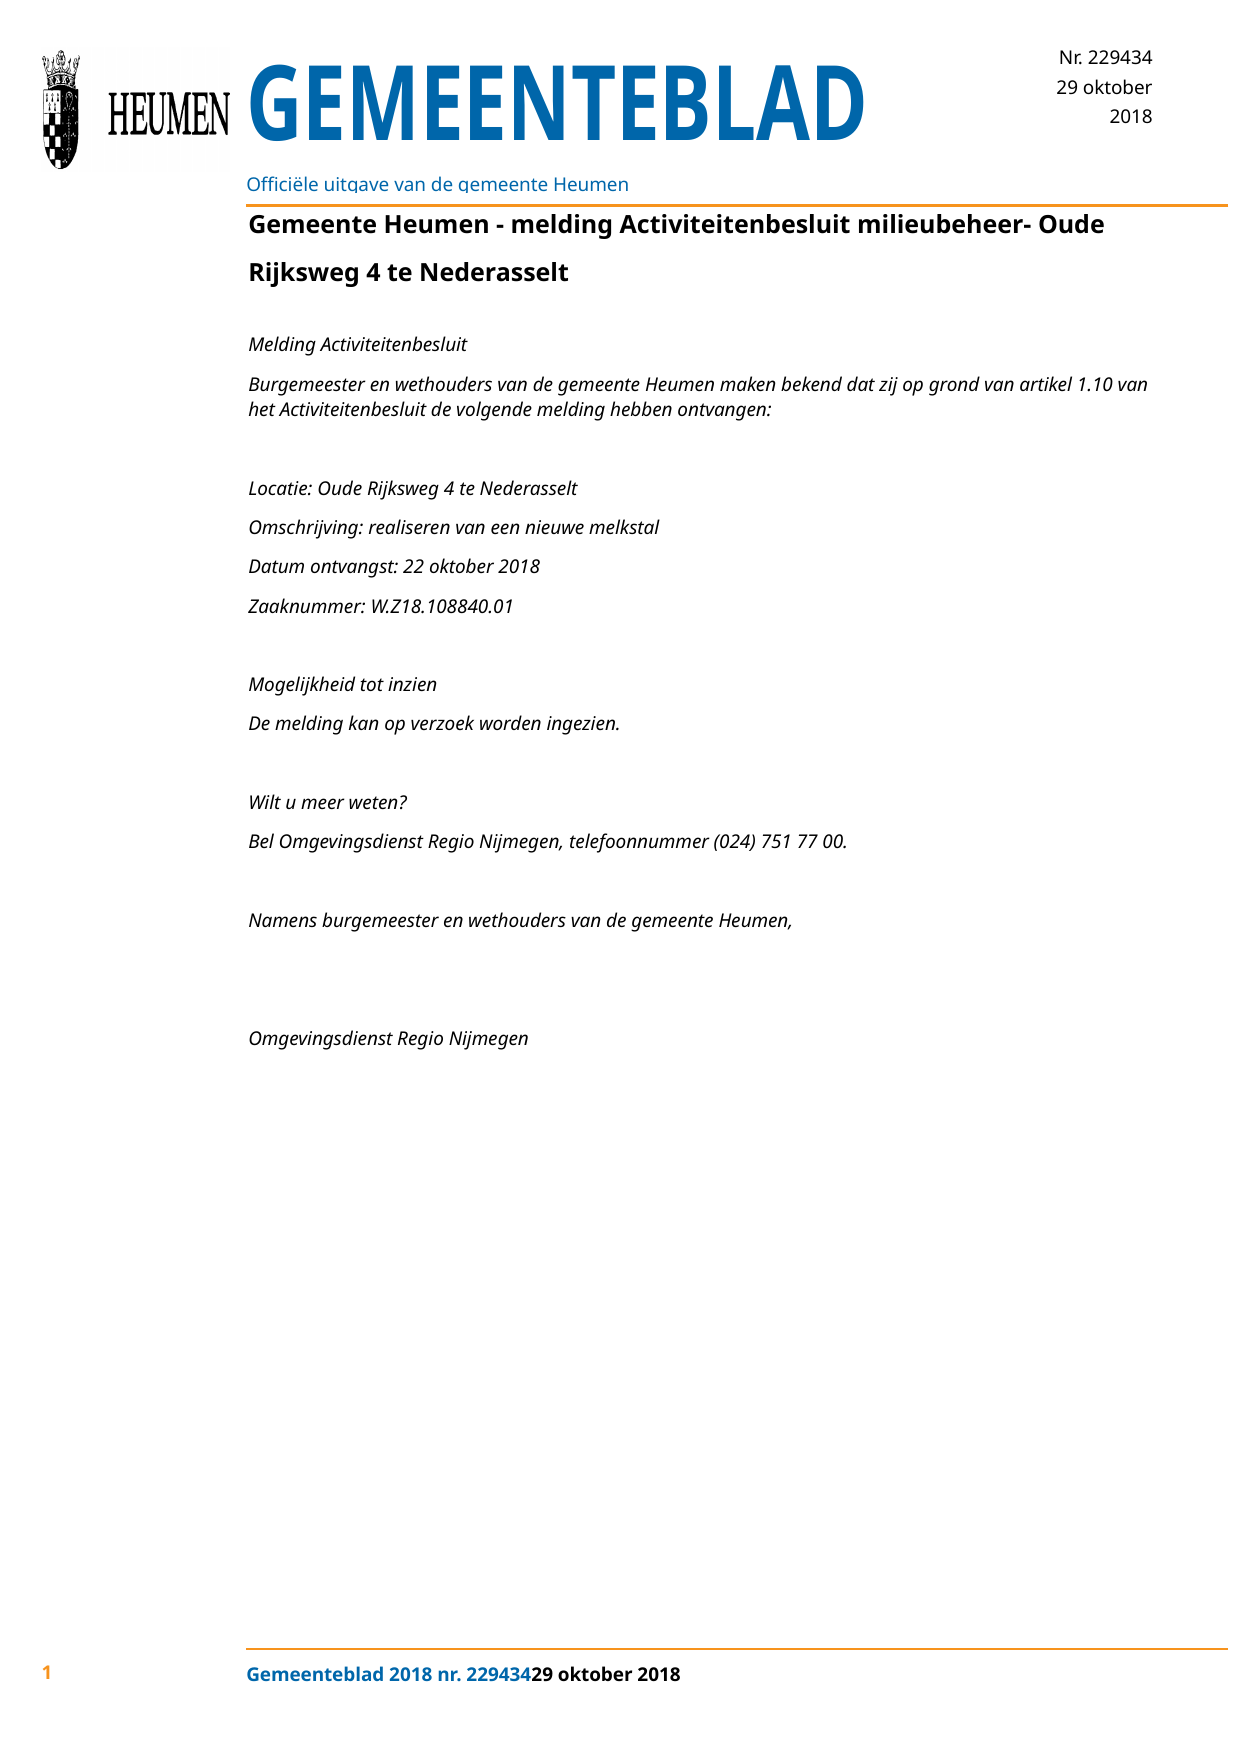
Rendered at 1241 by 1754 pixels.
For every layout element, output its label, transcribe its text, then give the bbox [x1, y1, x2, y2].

text Bel Omgevingsdienst Regio Nijmegen, telefoonnummer (024) 751 77 00. [248, 828, 1152, 854]
text De melding kan op verzoek worden ingezien. [248, 711, 1152, 736]
text Burgemeester en wethouders van de gemeente Heumen maken bekend dat zij op grond van artikel 1.10 van het Activiteitenbesluit de volgende melding hebben ontvangen: [248, 371, 1152, 422]
text Zaaknummer: W.Z18.108840.01 [248, 593, 1152, 618]
text Mogelijkheid tot inzien [248, 671, 1152, 697]
text Datum ontvangst: 22 oktober 2018 [248, 553, 1152, 579]
text Omschrijving: realiseren van een nieuwe melkstal [248, 514, 1152, 540]
text Locatie: Oude Rijksweg 4 te Nederasselt [248, 475, 1152, 501]
picture [41, 47, 231, 172]
text Melding Activiteitenbesluit [248, 331, 1152, 357]
text Omgevingsdienst Regio Nijmegen [248, 1025, 1152, 1051]
text Gemeente Heumen - melding Activiteitenbesluit milieubeheer- Oude Rijksweg 4 te Nederasselt [248, 207, 1152, 288]
text Namens burgemeester en wethouders van de gemeente Heumen, [248, 907, 1152, 933]
text Wilt u meer weten? [248, 789, 1152, 815]
